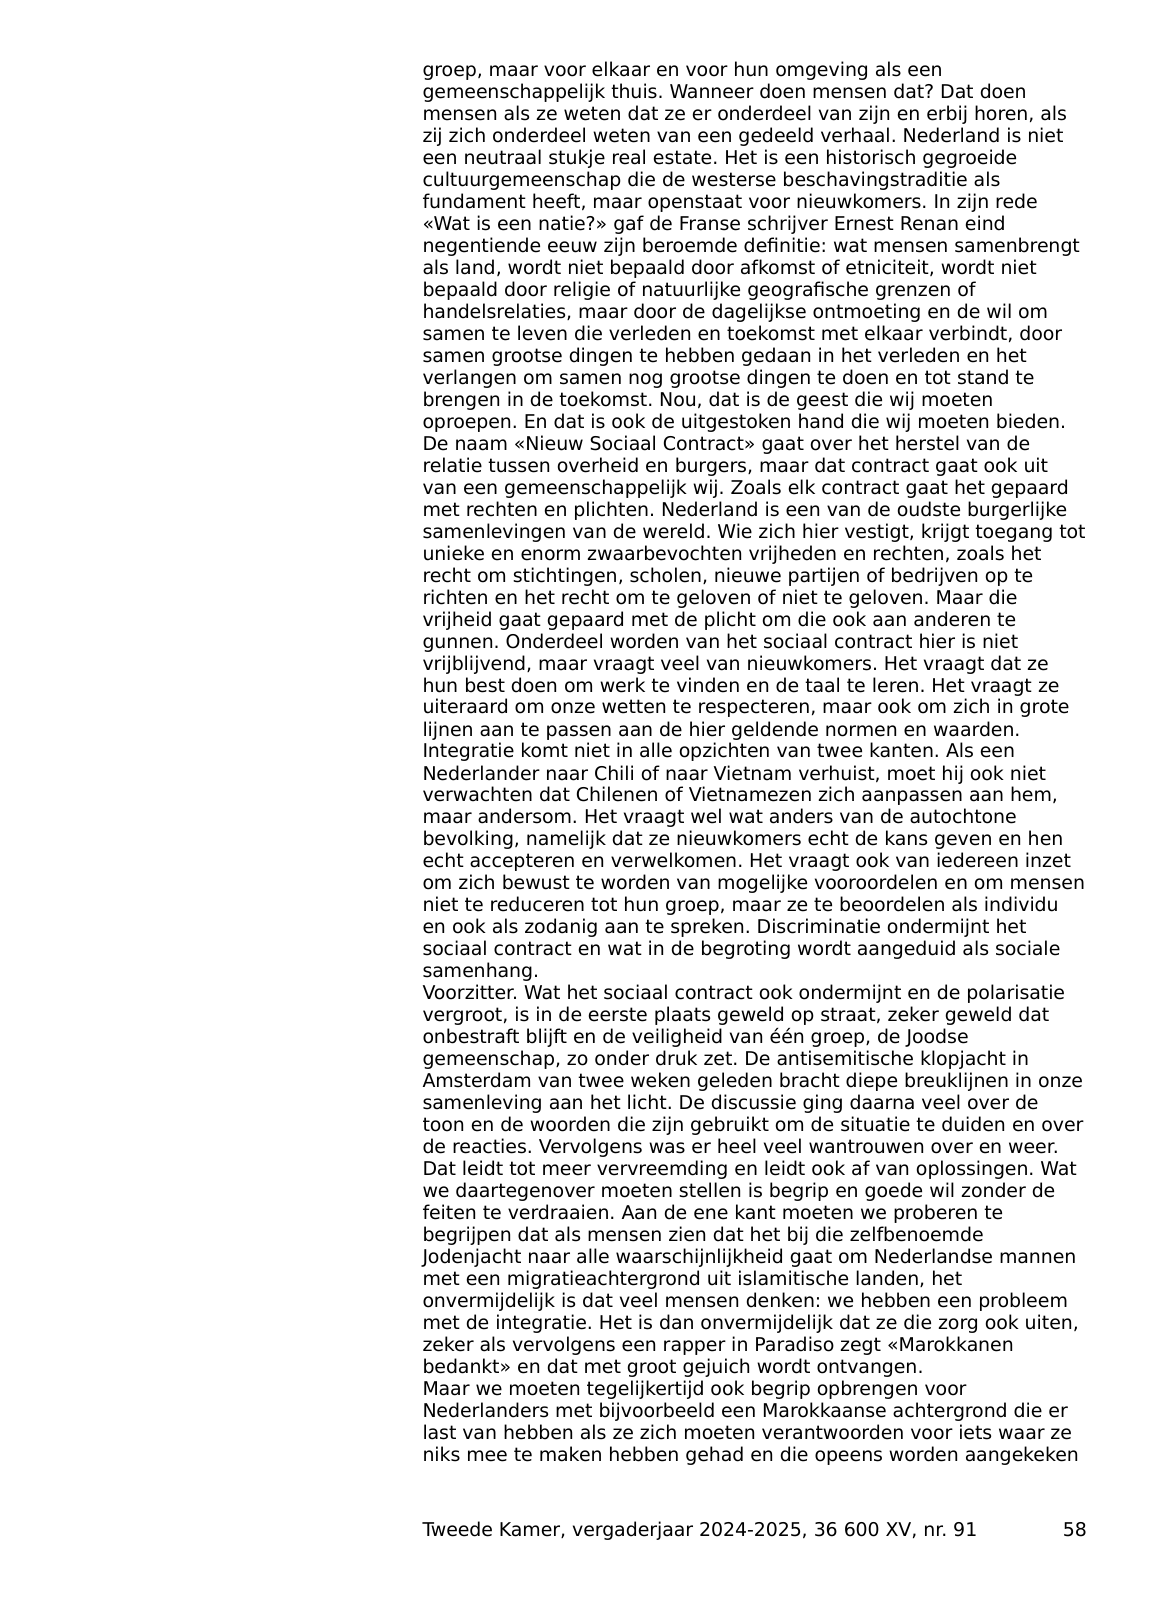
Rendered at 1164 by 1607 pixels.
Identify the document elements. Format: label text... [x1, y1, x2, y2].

text De naam «Nieuw Sociaal Contract» gaat over het herstel van de relatie tussen overheid en burgers, maar dat contract gaat ook uit van een gemeenschappelijk wij. Zoals elk contract gaat het gepaard met rechten en plichten. Nederland is een van de oudste burgerlijke samenlevingen van de wereld. Wie zich hier vestigt, krijgt toegang tot unieke en enorm zwaarbevochten vrijheden en rechten, zoals het recht om stichtingen, scholen, nieuwe partijen of bedrijven op te richten en het recht om te geloven of niet te geloven. Maar die vrijheid gaat gepaard met de plicht om die ook aan anderen te gunnen. Onderdeel worden van het sociaal contract hier is niet vrijblijvend, maar vraagt veel van nieuwkomers. Het vraagt dat ze hun best doen om werk te vinden en de taal te leren. Het vraagt ze uiteraard om onze wetten te respecteren, maar ook om zich in grote lijnen aan te passen aan de hier geldende normen en waarden. Integratie komt niet in alle opzichten van twee kanten. Als een Nederlander naar Chili of naar Vietnam verhuist, moet hij ook niet verwachten dat Chilenen of Vietnamezen zich aanpassen aan hem, maar andersom. Het vraagt wel wat anders van de autochtone bevolking, namelijk dat ze nieuwkomers echt de kans geven en hen echt accepteren en verwelkomen. Het vraagt ook van iedereen inzet om zich bewust te worden van mogelijke vooroordelen en om mensen niet te reduceren tot hun groep, maar ze te beoordelen als individu en ook als zodanig aan te spreken. Discriminatie ondermijnt het sociaal contract en wat in de begroting wordt aangeduid als sociale samenhang. [422, 433, 1087, 982]
text Maar we moeten tegelijkertijd ook begrip opbrengen voor Nederlanders met bijvoorbeeld een Marokkaanse achtergrond die er last van hebben als ze zich moeten verantwoorden voor iets waar ze niks mee te maken hebben gehad en die opeens worden aangekeken [422, 1378, 1087, 1466]
text groep, maar voor elkaar en voor hun omgeving als een gemeenschappelijk thuis. Wanneer doen mensen dat? Dat doen mensen als ze weten dat ze er onderdeel van zijn en erbij horen, als zij zich onderdeel weten van een gedeeld verhaal. Nederland is niet een neutraal stukje real estate. Het is een historisch gegroeide cultuurgemeenschap die de westerse beschavingstraditie als fundament heeft, maar openstaat voor nieuwkomers. In zijn rede «Wat is een natie?» gaf de Franse schrijver Ernest Renan eind negentiende eeuw zijn beroemde definitie: wat mensen samenbrengt als land, wordt niet bepaald door afkomst of etniciteit, wordt niet bepaald door religie of natuurlijke geografische grenzen of handelsrelaties, maar door de dagelijkse ontmoeting en de wil om samen te leven die verleden en toekomst met elkaar verbindt, door samen grootse dingen te hebben gedaan in het verleden en het verlangen om samen nog grootse dingen te doen en tot stand te brengen in de toekomst. Nou, dat is de geest die wij moeten oproepen. En dat is ook de uitgestoken hand die wij moeten bieden. [422, 59, 1087, 433]
text Voorzitter. Wat het sociaal contract ook ondermijnt en de polarisatie vergroot, is in de eerste plaats geweld op straat, zeker geweld dat onbestraft blijft en de veiligheid van één groep, de Joodse gemeenschap, zo onder druk zet. De antisemitische klopjacht in Amsterdam van twee weken geleden bracht diepe breuklijnen in onze samenleving aan het licht. De discussie ging daarna veel over de toon en de woorden die zijn gebruikt om de situatie te duiden en over de reacties. Vervolgens was er heel veel wantrouwen over en weer. Dat leidt tot meer vervreemding en leidt ook af van oplossingen. Wat we daartegenover moeten stellen is begrip en goede wil zonder de feiten te verdraaien. Aan de ene kant moeten we proberen te begrijpen dat als mensen zien dat het bij die zelfbenoemde Jodenjacht naar alle waarschijnlijkheid gaat om Nederlandse mannen met een migratieachtergrond uit islamitische landen, het onvermijdelijk is dat veel mensen denken: we hebben een probleem met de integratie. Het is dan onvermijdelijk dat ze die zorg ook uiten, zeker als vervolgens een rapper in Paradiso zegt «Marokkanen bedankt» en dat met groot gejuich wordt ontvangen. [422, 982, 1087, 1378]
